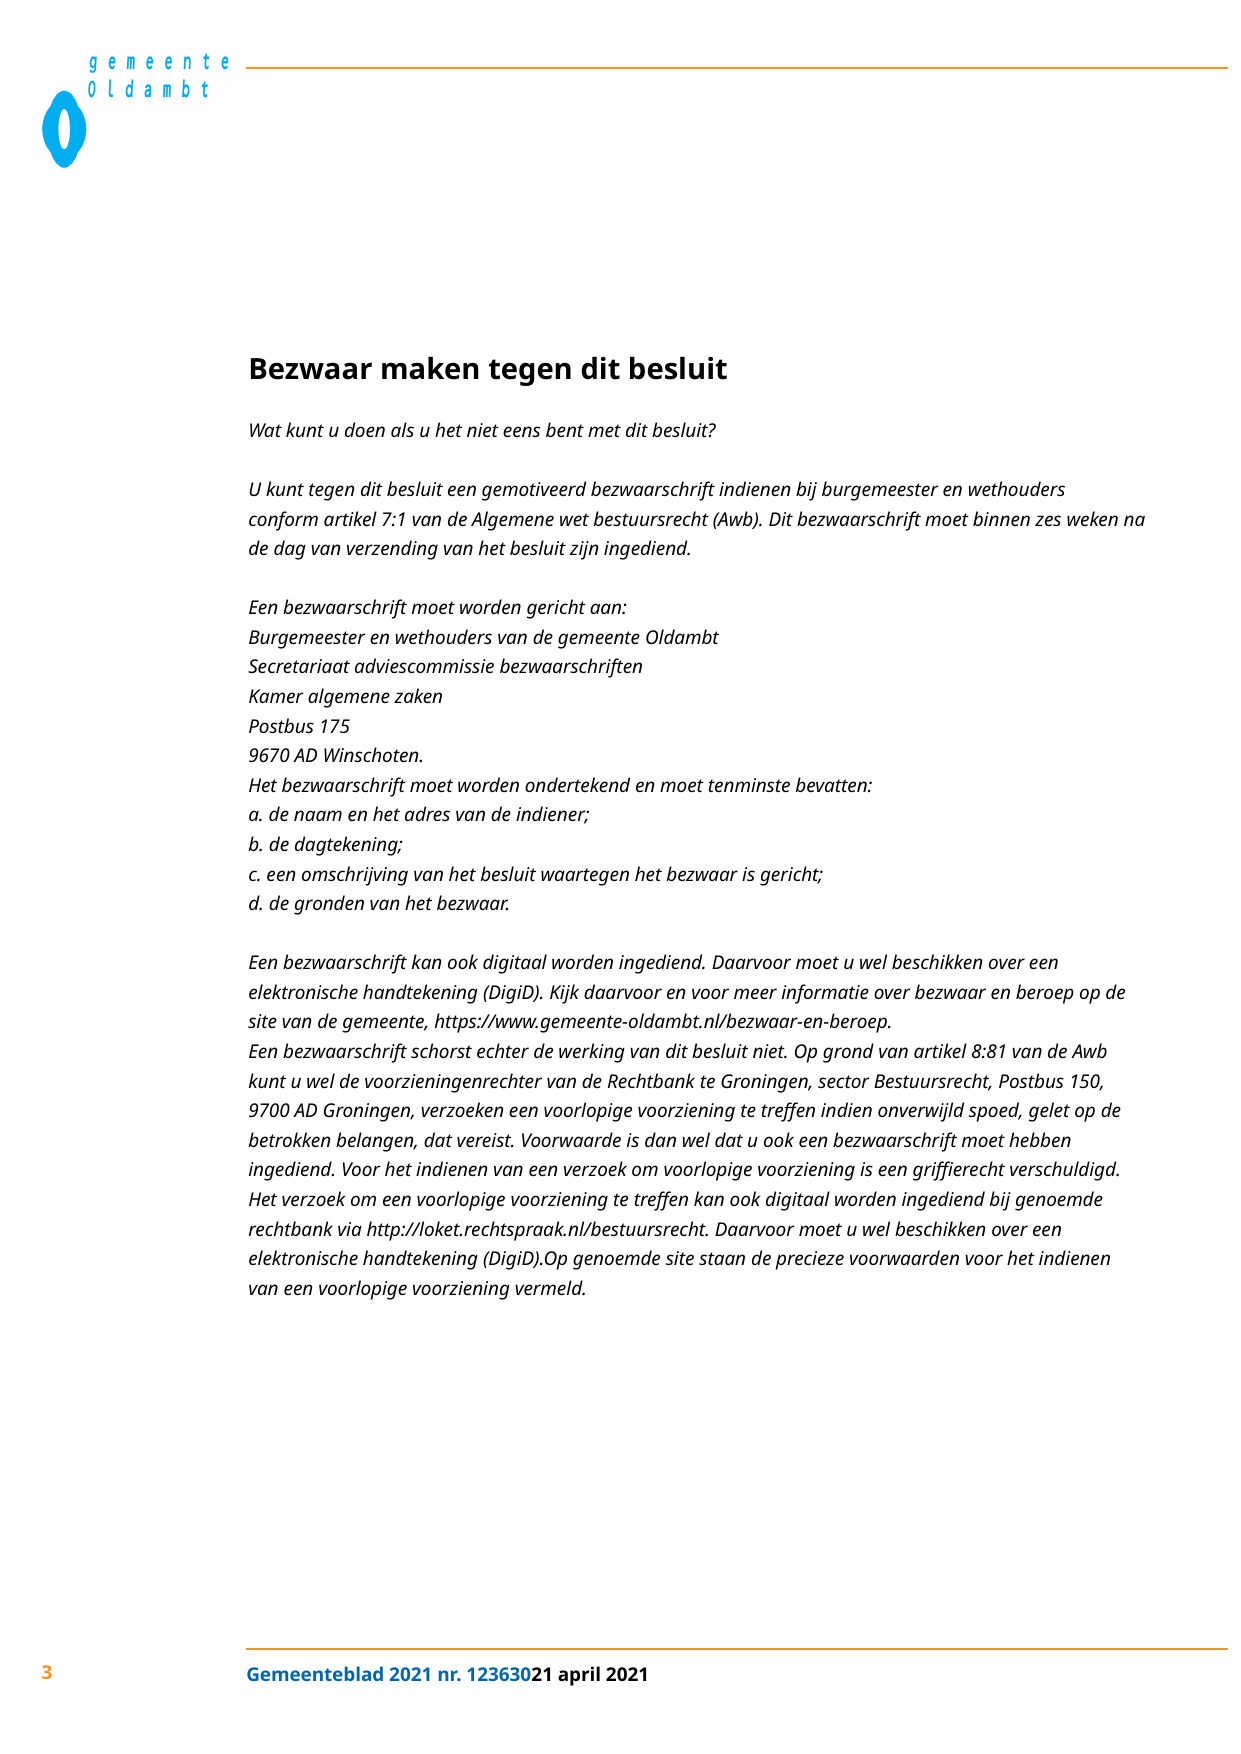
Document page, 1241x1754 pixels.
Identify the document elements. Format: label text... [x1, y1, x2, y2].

text b. de dagtekening; [248, 831, 1152, 857]
text Burgemeester en wethouders van de gemeente Oldambt [248, 624, 1152, 650]
text a. de naam en het adres van de indiener; [248, 802, 1152, 827]
text rechtbank via http://loket.rechtspraak.nl/bestuursrecht. Daarvoor moet u wel beschikken over een [248, 1216, 1152, 1242]
text Wat kunt u doen als u het niet eens bent met dit besluit? [248, 417, 1152, 443]
text elektronische handtekening (DigiD). Kijk daarvoor en voor meer informatie over bezwaar en beroep op de [248, 979, 1152, 1005]
text Kamer algemene zaken [248, 683, 1152, 709]
text van een voorlopige voorziening vermeld. [248, 1275, 1152, 1301]
picture [41, 47, 231, 172]
text site van de gemeente, https://www.gemeente-oldambt.nl/bezwaar-en-beroep. [248, 1009, 1152, 1034]
text Secretariaat adviescommissie bezwaarschriften [248, 654, 1152, 679]
text Het bezwaarschrift moet worden ondertekend en moet tenminste bevatten: [248, 772, 1152, 798]
text conform artikel 7:1 van de Algemene wet bestuursrecht (Awb). Dit bezwaarschrift moet binnen zes weken na de dag van verzending van het besluit zijn ingediend. [248, 506, 1152, 561]
text c. een omschrijving van het besluit waartegen het bezwaar is gericht; [248, 861, 1152, 887]
text d. de gronden van het bezwaar. [248, 890, 1152, 916]
text Het verzoek om een voorlopige voorziening te treffen kan ook digitaal worden ingediend bij genoemde [248, 1186, 1152, 1212]
text U kunt tegen dit besluit een gemotiveerd bezwaarschrift indienen bij burgemeester en wethouders [248, 476, 1152, 502]
text elektronische handtekening (DigiD).Op genoemde site staan de precieze voorwaarden voor het indienen [248, 1245, 1152, 1271]
text 9670 AD Winschoten. [248, 742, 1152, 768]
text Postbus 175 [248, 713, 1152, 739]
text Een bezwaarschrift moet worden gericht aan: [248, 594, 1152, 620]
text Bezwaar maken tegen dit besluit [248, 348, 1152, 388]
text Een bezwaarschrift kan ook digitaal worden ingediend. Daarvoor moet u wel beschikken over een [248, 949, 1152, 975]
text Een bezwaarschrift schorst echter de werking van dit besluit niet. Op grond van artikel 8:81 van de Awb kunt u wel de voorzieningenrechter van de Rechtbank te Groningen, sector Bestuursrecht, Postbus 150, 9700 AD Groningen, verzoeken een voorlopige voorziening te treffen indien onverwijld spoed, gelet op de betrokken belangen, dat vereist. Voorwaarde is dan wel dat u ook een bezwaarschrift moet hebben ingediend. Voor het indienen van een verzoek om voorlopige voorziening is een griffierecht verschuldigd. [248, 1038, 1152, 1182]
